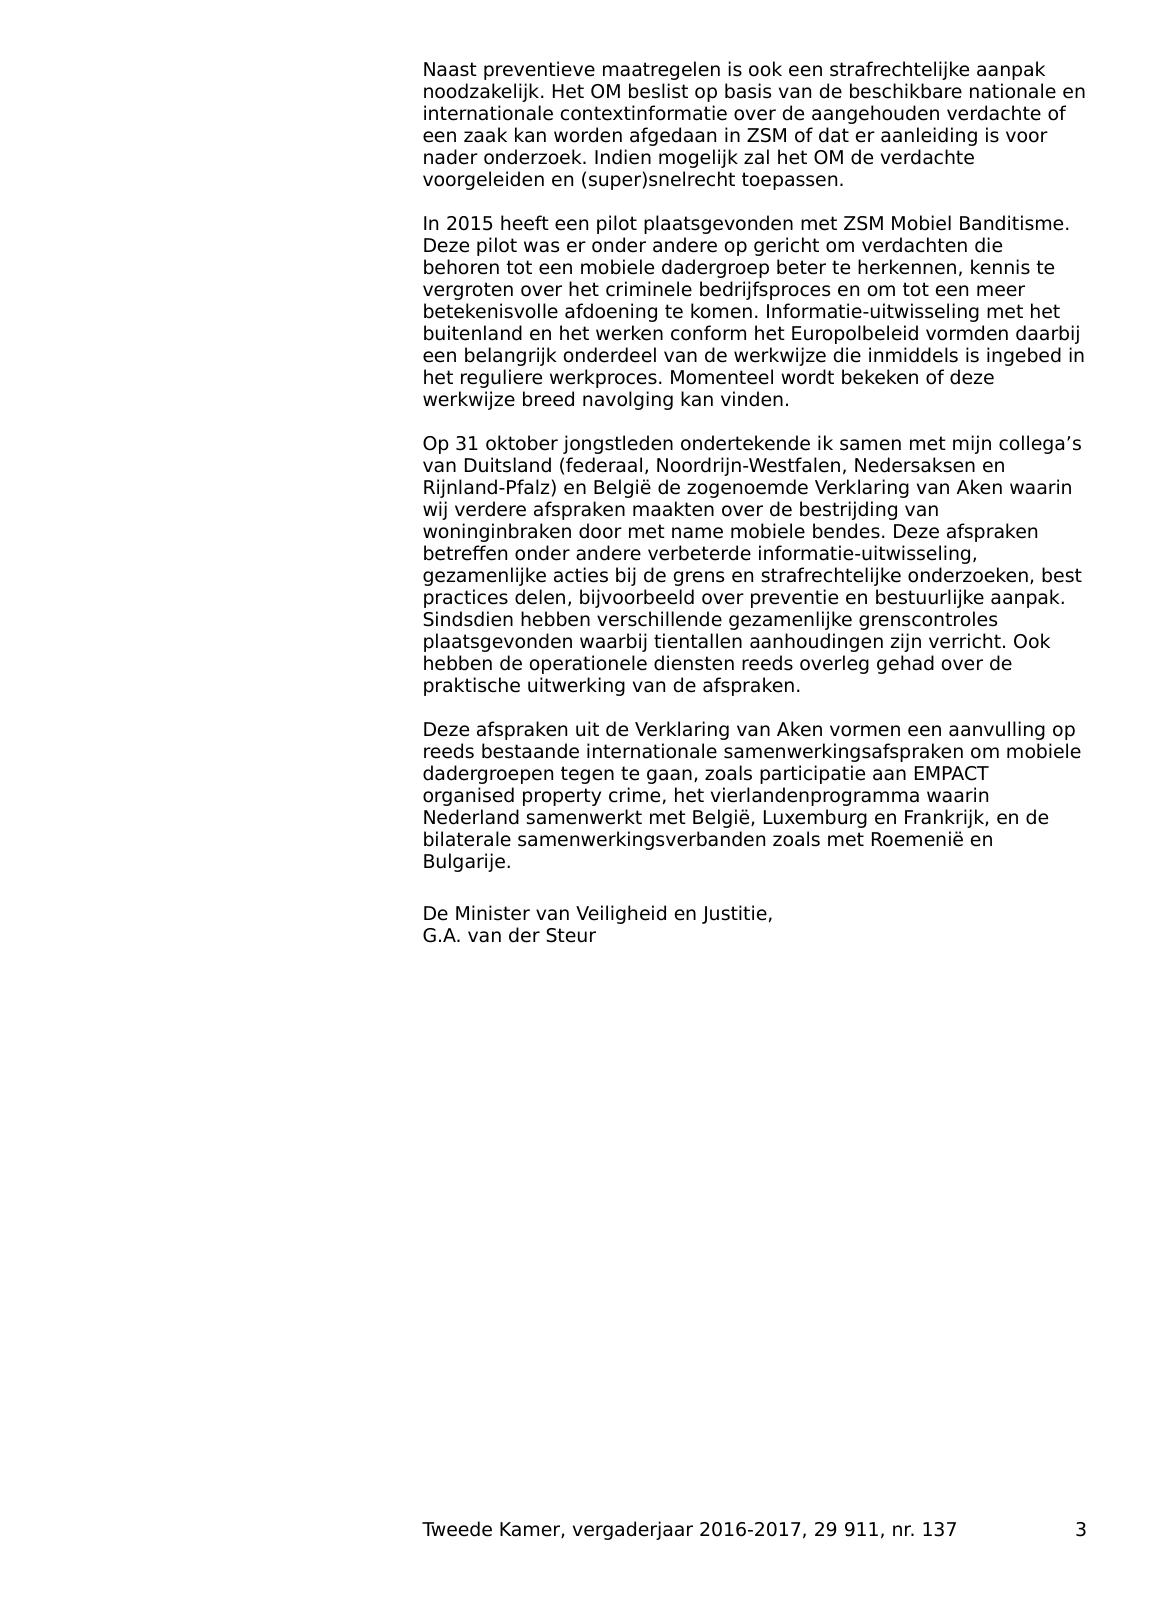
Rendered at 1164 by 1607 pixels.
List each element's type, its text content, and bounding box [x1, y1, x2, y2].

text Naast preventieve maatregelen is ook een strafrechtelijke aanpak noodzakelijk. Het OM beslist op basis van de beschikbare nationale en internationale contextinformatie over de aangehouden verdachte of een zaak kan worden afgedaan in ZSM of dat er aanleiding is voor nader onderzoek. Indien mogelijk zal het OM de verdachte voorgeleiden en (super)snelrecht toepassen. [422, 59, 1087, 191]
text De Minister van Veiligheid en Justitie, G.A. van der Steur [422, 903, 1087, 947]
text Deze afspraken uit de Verklaring van Aken vormen een aanvulling op reeds bestaande internationale samenwerkingsafspraken om mobiele dadergroepen tegen te gaan, zoals participatie aan EMPACT organised property crime, het vierlandenprogramma waarin Nederland samenwerkt met België, Luxemburg en Frankrijk, en de bilaterale samenwerkingsverbanden zoals met Roemenië en Bulgarije. [422, 719, 1087, 873]
text In 2015 heeft een pilot plaatsgevonden met ZSM Mobiel Banditisme. Deze pilot was er onder andere op gericht om verdachten die behoren tot een mobiele dadergroep beter te herkennen, kennis te vergroten over het criminele bedrijfsproces en om tot een meer betekenisvolle afdoening te komen. Informatie-uitwisseling met het buitenland en het werken conform het Europolbeleid vormden daarbij een belangrijk onderdeel van de werkwijze die inmiddels is ingebed in het reguliere werkproces. Momenteel wordt bekeken of deze werkwijze breed navolging kan vinden. [422, 213, 1087, 411]
text Op 31 oktober jongstleden ondertekende ik samen met mijn collega’s van Duitsland (federaal, Noordrijn-Westfalen, Nedersaksen en Rijnland-Pfalz) en België de zogenoemde Verklaring van Aken waarin wij verdere afspraken maakten over de bestrijding van woninginbraken door met name mobiele bendes. Deze afspraken betreffen onder andere verbeterde informatie-uitwisseling, gezamenlijke acties bij de grens en strafrechtelijke onderzoeken, best practices delen, bijvoorbeeld over preventie en bestuurlijke aanpak. Sindsdien hebben verschillende gezamenlijke grenscontroles plaatsgevonden waarbij tientallen aanhoudingen zijn verricht. Ook hebben de operationele diensten reeds overleg gehad over de praktische uitwerking van de afspraken. [422, 433, 1087, 697]
